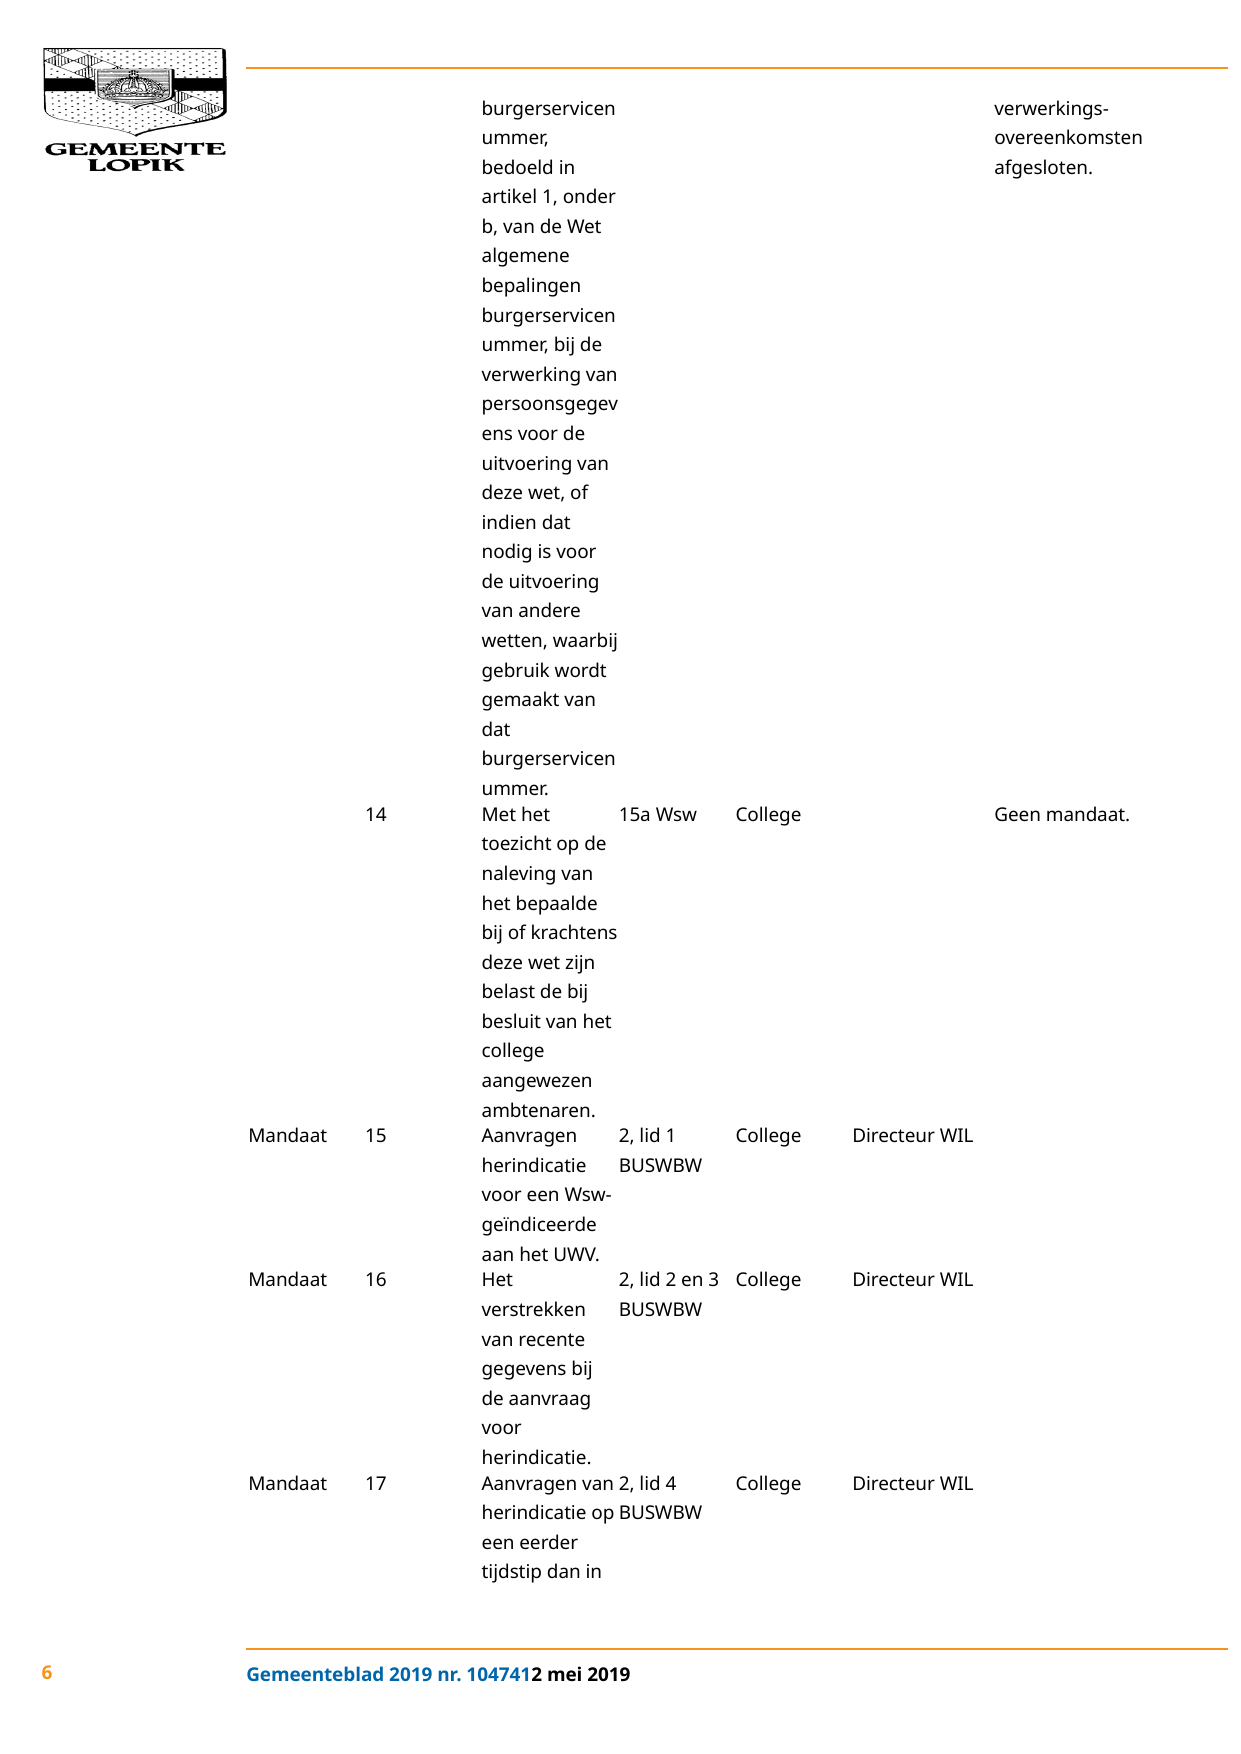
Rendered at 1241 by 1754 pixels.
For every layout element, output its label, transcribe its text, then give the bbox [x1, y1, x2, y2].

table_cell College [735, 801, 852, 1122]
table_cell Directeur WIL [852, 1123, 994, 1267]
table_cell 14 [365, 801, 481, 1122]
table_cell Aanvragen van herindicatie op een eerder tijdstip dan in [481, 1470, 618, 1584]
table_cell 16 [365, 1267, 481, 1470]
table_cell [852, 95, 994, 801]
table_cell Mandaat [248, 1470, 365, 1584]
table_cell 15a Wsw [619, 801, 735, 1122]
table_cell burgerservicenummer, bedoeld in artikel 1, onder b, van de Wet algemene bepalingen burgerservicenummer, bij de verwerking van persoonsgegevens voor de uitvoering van deze wet, of indien dat nodig is voor de uitvoering van andere wetten, waarbij gebruik wordt gemaakt van dat burgerservicenummer. [481, 95, 618, 801]
table_cell [735, 95, 852, 801]
table_cell Met het toezicht op de naleving van het bepaalde bij of krachtens deze wet zijn belast de bij besluit van het college aangewezen ambtenaren. [481, 801, 618, 1122]
table_cell [852, 801, 994, 1122]
table_cell 2, lid 2 en 3 BUSWBW [619, 1267, 735, 1470]
table_cell Mandaat [248, 1267, 365, 1470]
table_cell Directeur WIL [852, 1470, 994, 1584]
table_cell [994, 1123, 1152, 1267]
table_cell Aanvragen herindicatie voor een Wsw-geïndiceerde aan het UWV. [481, 1123, 618, 1267]
picture [41, 47, 231, 172]
table_cell [248, 801, 365, 1122]
table_cell Directeur WIL [852, 1267, 994, 1470]
table_cell [365, 95, 481, 801]
table_cell 15 [365, 1123, 481, 1267]
table_cell 2, lid 1 BUSWBW [619, 1123, 735, 1267]
table_cell [994, 1470, 1152, 1584]
table_cell College [735, 1470, 852, 1584]
table_cell College [735, 1123, 852, 1267]
table_cell [248, 95, 365, 801]
table_cell [994, 1267, 1152, 1470]
table_cell 2, lid 4 BUSWBW [619, 1470, 735, 1584]
table_cell 17 [365, 1470, 481, 1584]
table_cell [619, 95, 735, 801]
table_cell verwerkings-overeenkomsten afgesloten. [994, 95, 1152, 801]
table_cell College [735, 1267, 852, 1470]
table_cell Mandaat [248, 1123, 365, 1267]
table_cell Het verstrekken van recente gegevens bij de aanvraag voor herindicatie. [481, 1267, 618, 1470]
table_cell Geen mandaat. [994, 801, 1152, 1122]
